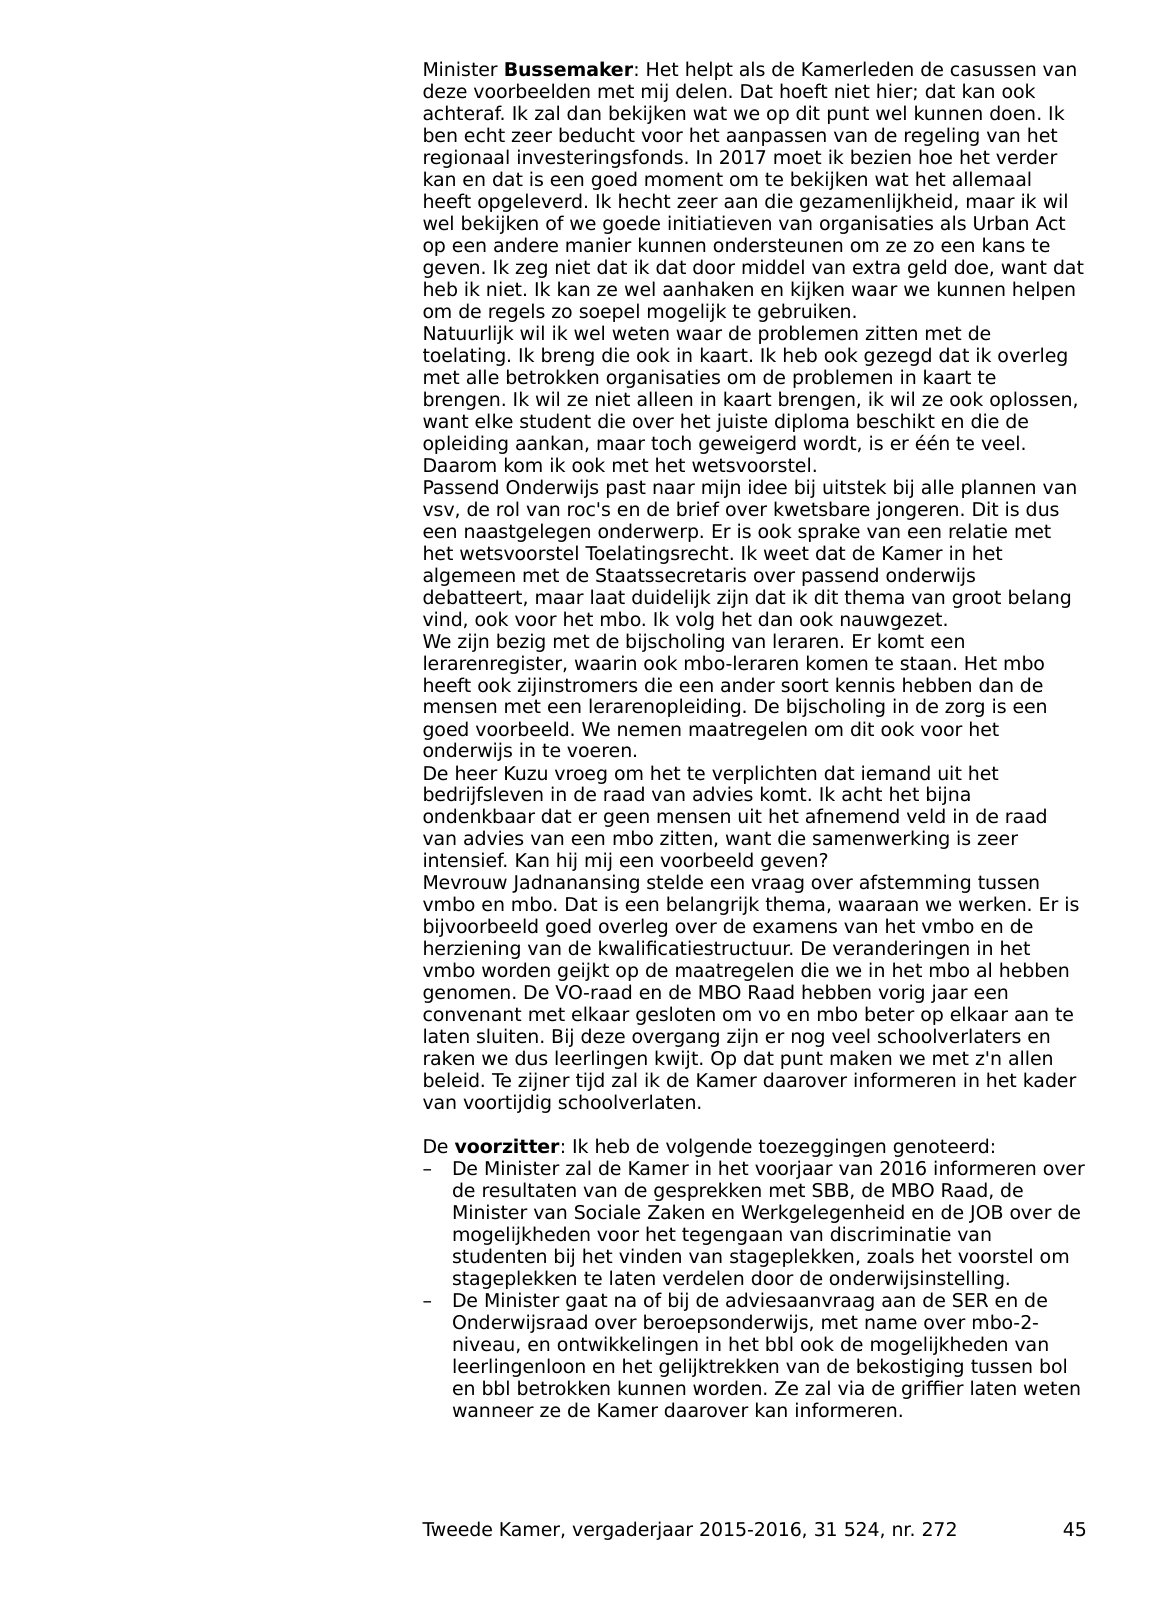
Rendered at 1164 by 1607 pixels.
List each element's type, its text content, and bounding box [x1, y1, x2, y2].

text – De Minister gaat na of bij de adviesaanvraag aan de SER en de Onderwijsraad over beroepsonderwijs, met name over mbo-2-niveau, en ontwikkelingen in het bbl ook de mogelijkheden van leerlingenloon en het gelijktrekken van de bekostiging tussen bol en bbl betrokken kunnen worden. Ze zal via de griffier laten weten wanneer ze de Kamer daarover kan informeren. [422, 1290, 1087, 1422]
text De heer Kuzu vroeg om het te verplichten dat iemand uit het bedrijfsleven in de raad van advies komt. Ik acht het bijna ondenkbaar dat er geen mensen uit het afnemend veld in de raad van advies van een mbo zitten, want die samenwerking is zeer intensief. Kan hij mij een voorbeeld geven? [422, 762, 1087, 872]
text De voorzitter: Ik heb de volgende toezeggingen genoteerd: [422, 1136, 1087, 1158]
text We zijn bezig met de bijscholing van leraren. Er komt een lerarenregister, waarin ook mbo-leraren komen te staan. Het mbo heeft ook zijinstromers die een ander soort kennis hebben dan de mensen met een lerarenopleiding. De bijscholing in de zorg is een goed voorbeeld. We nemen maatregelen om dit ook voor het onderwijs in te voeren. [422, 631, 1087, 762]
text Mevrouw Jadnanansing stelde een vraag over afstemming tussen vmbo en mbo. Dat is een belangrijk thema, waaraan we werken. Er is bijvoorbeeld goed overleg over de examens van het vmbo en de herziening van de kwalificatiestructuur. De veranderingen in het vmbo worden geijkt op de maatregelen die we in het mbo al hebben genomen. De VO-raad en de MBO Raad hebben vorig jaar een convenant met elkaar gesloten om vo en mbo beter op elkaar aan te laten sluiten. Bij deze overgang zijn er nog veel schoolverlaters en raken we dus leerlingen kwijt. Op dat punt maken we met z'n allen beleid. Te zijner tijd zal ik de Kamer daarover informeren in het kader van voortijdig schoolverlaten. [422, 872, 1087, 1114]
text – De Minister zal de Kamer in het voorjaar van 2016 informeren over de resultaten van de gesprekken met SBB, de MBO Raad, de Minister van Sociale Zaken en Werkgelegenheid en de JOB over de mogelijkheden voor het tegengaan van discriminatie van studenten bij het vinden van stageplekken, zoals het voorstel om stageplekken te laten verdelen door de onderwijsinstelling. [422, 1158, 1087, 1290]
text Minister Bussemaker: Het helpt als de Kamerleden de casussen van deze voorbeelden met mij delen. Dat hoeft niet hier; dat kan ook achteraf. Ik zal dan bekijken wat we op dit punt wel kunnen doen. Ik ben echt zeer beducht voor het aanpassen van de regeling van het regionaal investeringsfonds. In 2017 moet ik bezien hoe het verder kan en dat is een goed moment om te bekijken wat het allemaal heeft opgeleverd. Ik hecht zeer aan die gezamenlijkheid, maar ik wil wel bekijken of we goede initiatieven van organisaties als Urban Act op een andere manier kunnen ondersteunen om ze zo een kans te geven. Ik zeg niet dat ik dat door middel van extra geld doe, want dat heb ik niet. Ik kan ze wel aanhaken en kijken waar we kunnen helpen om de regels zo soepel mogelijk te gebruiken. [422, 59, 1087, 323]
text Passend Onderwijs past naar mijn idee bij uitstek bij alle plannen van vsv, de rol van roc's en de brief over kwetsbare jongeren. Dit is dus een naastgelegen onderwerp. Er is ook sprake van een relatie met het wetsvoorstel Toelatingsrecht. Ik weet dat de Kamer in het algemeen met de Staatssecretaris over passend onderwijs debatteert, maar laat duidelijk zijn dat ik dit thema van groot belang vind, ook voor het mbo. Ik volg het dan ook nauwgezet. [422, 477, 1087, 631]
text Natuurlijk wil ik wel weten waar de problemen zitten met de toelating. Ik breng die ook in kaart. Ik heb ook gezegd dat ik overleg met alle betrokken organisaties om de problemen in kaart te brengen. Ik wil ze niet alleen in kaart brengen, ik wil ze ook oplossen, want elke student die over het juiste diploma beschikt en die de opleiding aankan, maar toch geweigerd wordt, is er één te veel. Daarom kom ik ook met het wetsvoorstel. [422, 323, 1087, 477]
